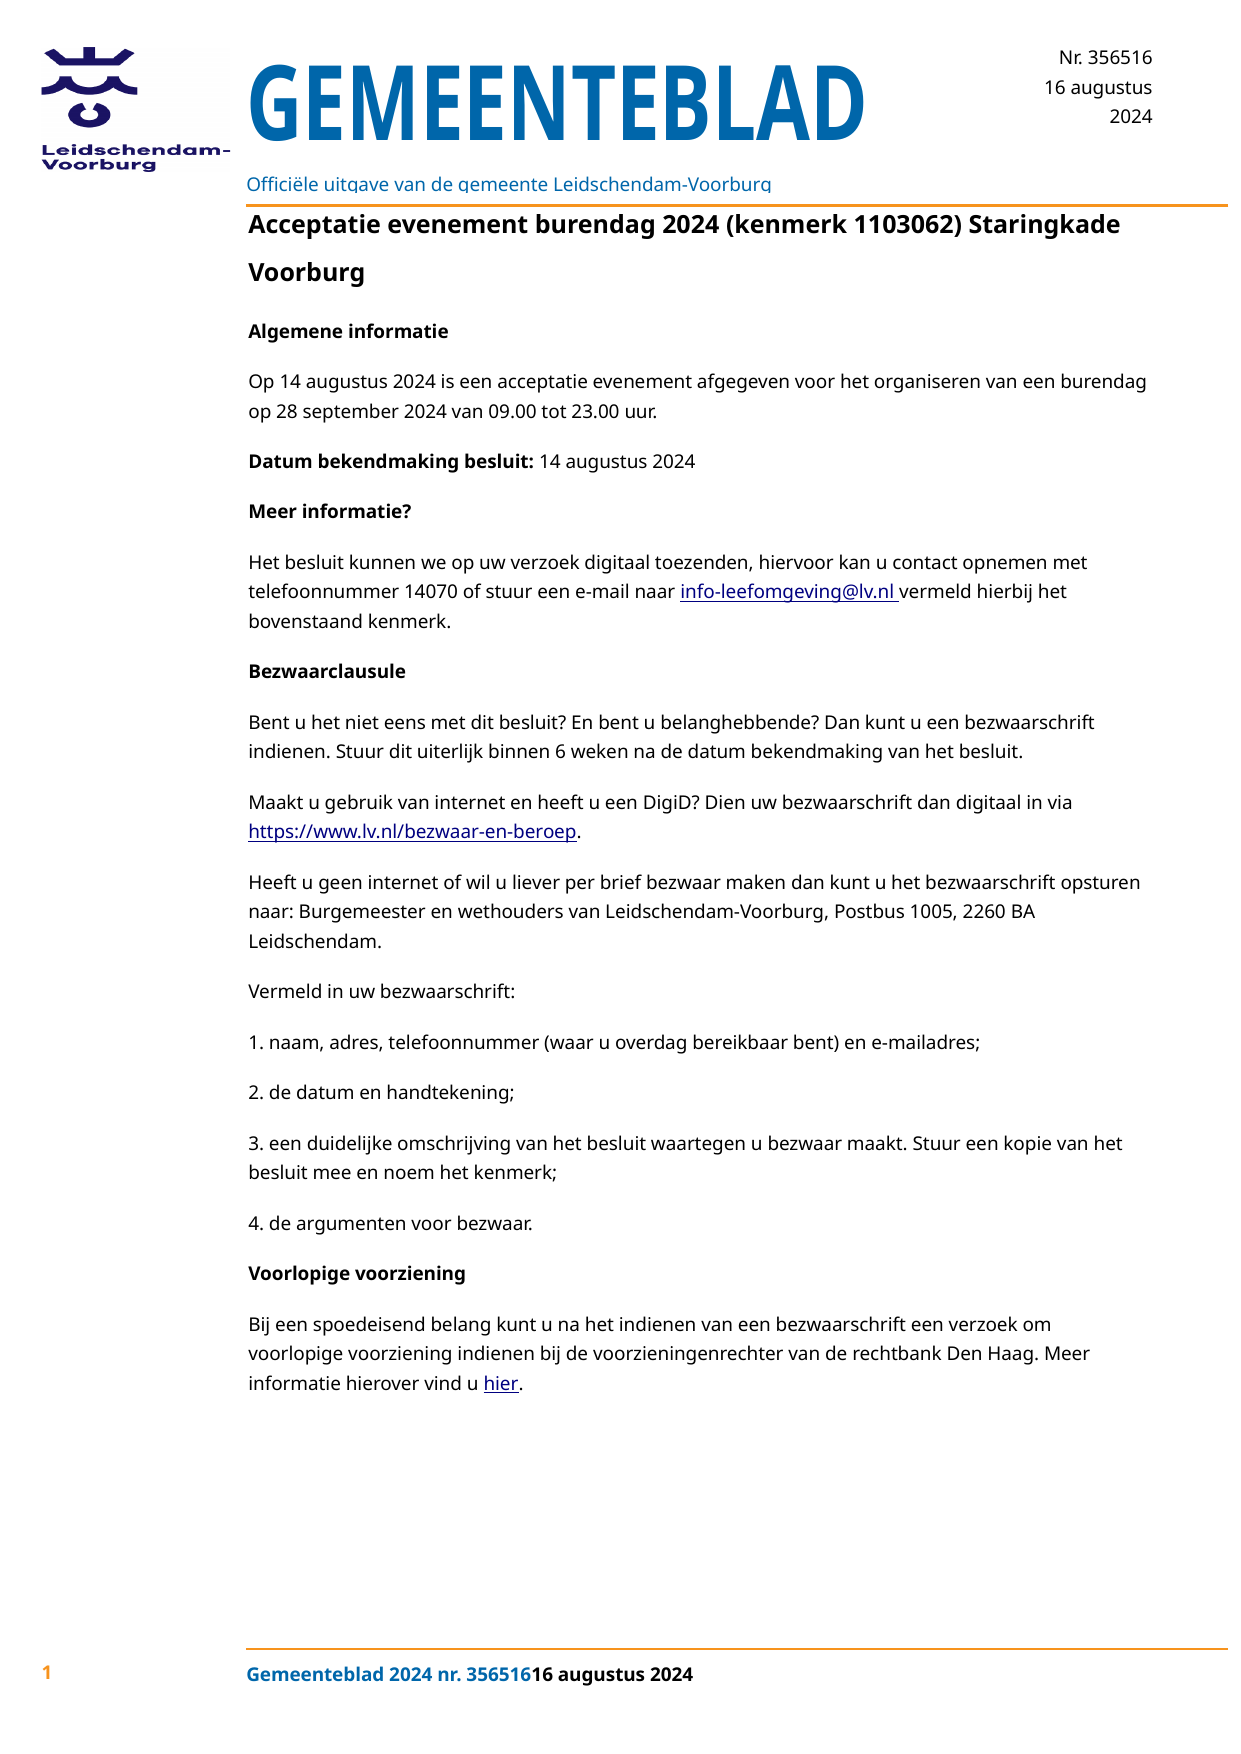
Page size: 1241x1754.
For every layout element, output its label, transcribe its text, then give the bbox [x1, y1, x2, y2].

text Maakt u gebruik van internet en heeft u een DigiD? Dien uw bezwaarschrift dan digitaal in via https://www.lv.nl/bezwaar-en-beroep. [248, 789, 1152, 844]
text Datum bekendmaking besluit: 14 augustus 2024 [248, 448, 1152, 474]
text Op 14 augustus 2024 is een acceptatie evenement afgegeven voor het organiseren van een burendag op 28 september 2024 van 09.00 tot 23.00 uur. [248, 368, 1152, 424]
text Algemene informatie [248, 318, 1152, 344]
text Bent u het niet eens met dit besluit? En bent u belanghebbende? Dan kunt u een bezwaarschrift indienen. Stuur dit uiterlijk binnen 6 weken na de datum bekendmaking van het besluit. [248, 709, 1152, 764]
text Voorlopige voorziening [248, 1260, 1152, 1286]
text Het besluit kunnen we op uw verzoek digitaal toezenden, hiervoor kan u contact opnemen met telefoonnummer 14070 of stuur een e-mail naar info-leefomgeving@lv.nl vermeld hierbij het bovenstaand kenmerk. [248, 549, 1152, 634]
text Bezwaarclausule [248, 659, 1152, 684]
text Vermeld in uw bezwaarschrift: [248, 979, 1152, 1004]
picture [41, 47, 231, 172]
text Meer informatie? [248, 499, 1152, 524]
text Bij een spoedeisend belang kunt u na het indienen van een bezwaarschrift een verzoek om voorlopige voorziening indienen bij de voorzieningenrechter van de rechtbank Den Haag. Meer informatie hierover vind u hier. [248, 1311, 1152, 1396]
text 2. de datum en handtekening; [248, 1079, 1152, 1105]
text 3. een duidelijke omschrijving van het besluit waartegen u bezwaar maakt. Stuur een kopie van het besluit mee en noem het kenmerk; [248, 1130, 1152, 1185]
text 4. de argumenten voor bezwaar. [248, 1210, 1152, 1236]
text 1. naam, adres, telefoonnummer (waar u overdag bereikbaar bent) en e-mailadres; [248, 1029, 1152, 1055]
text Acceptatie evenement burendag 2024 (kenmerk 1103062) Staringkade Voorburg [248, 207, 1152, 288]
text Heeft u geen internet of wil u liever per brief bezwaar maken dan kunt u het bezwaarschrift opsturen naar: Burgemeester en wethouders van Leidschendam-Voorburg, Postbus 1005, 2260 BA Leidschendam. [248, 869, 1152, 954]
